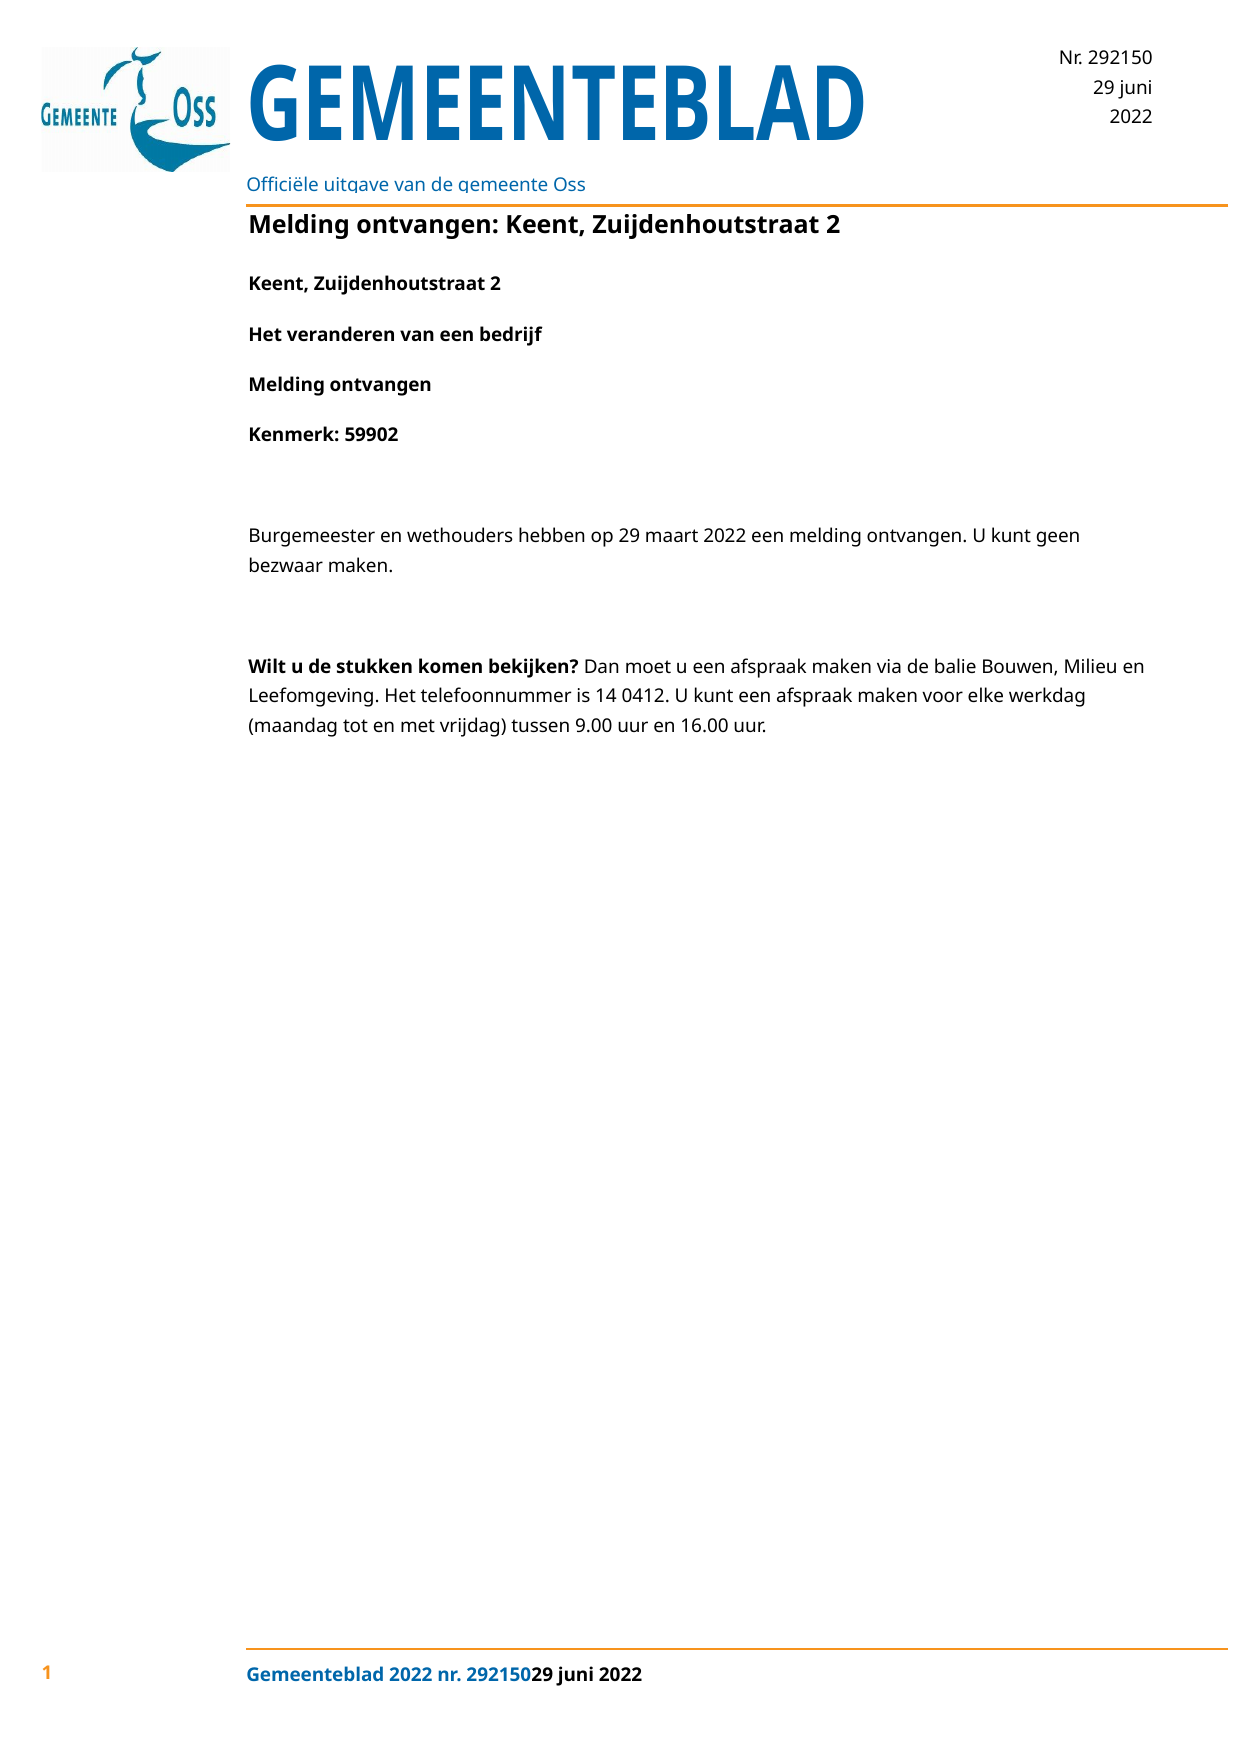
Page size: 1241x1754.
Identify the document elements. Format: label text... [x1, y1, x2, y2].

text Wilt u de stukken komen bekijken? Dan moet u een afspraak maken via de balie Bouwen, Milieu en Leefomgeving. Het telefoonnummer is 14 0412. U kunt een afspraak maken voor elke werkdag (maandag tot en met vrijdag) tussen 9.00 uur en 16.00 uur. [248, 653, 1152, 738]
text Melding ontvangen [248, 371, 1152, 397]
text Melding ontvangen: Keent, Zuijdenhoutstraat 2 [248, 207, 1152, 241]
text Keent, Zuijdenhoutstraat 2 [248, 270, 1152, 296]
text Het veranderen van een bedrijf [248, 321, 1152, 346]
picture [41, 47, 231, 172]
text Burgemeester en wethouders hebben op 29 maart 2022 een melding ontvangen. U kunt geen bezwaar maken. [248, 522, 1152, 578]
text Kenmerk: 59902 [248, 422, 1152, 447]
